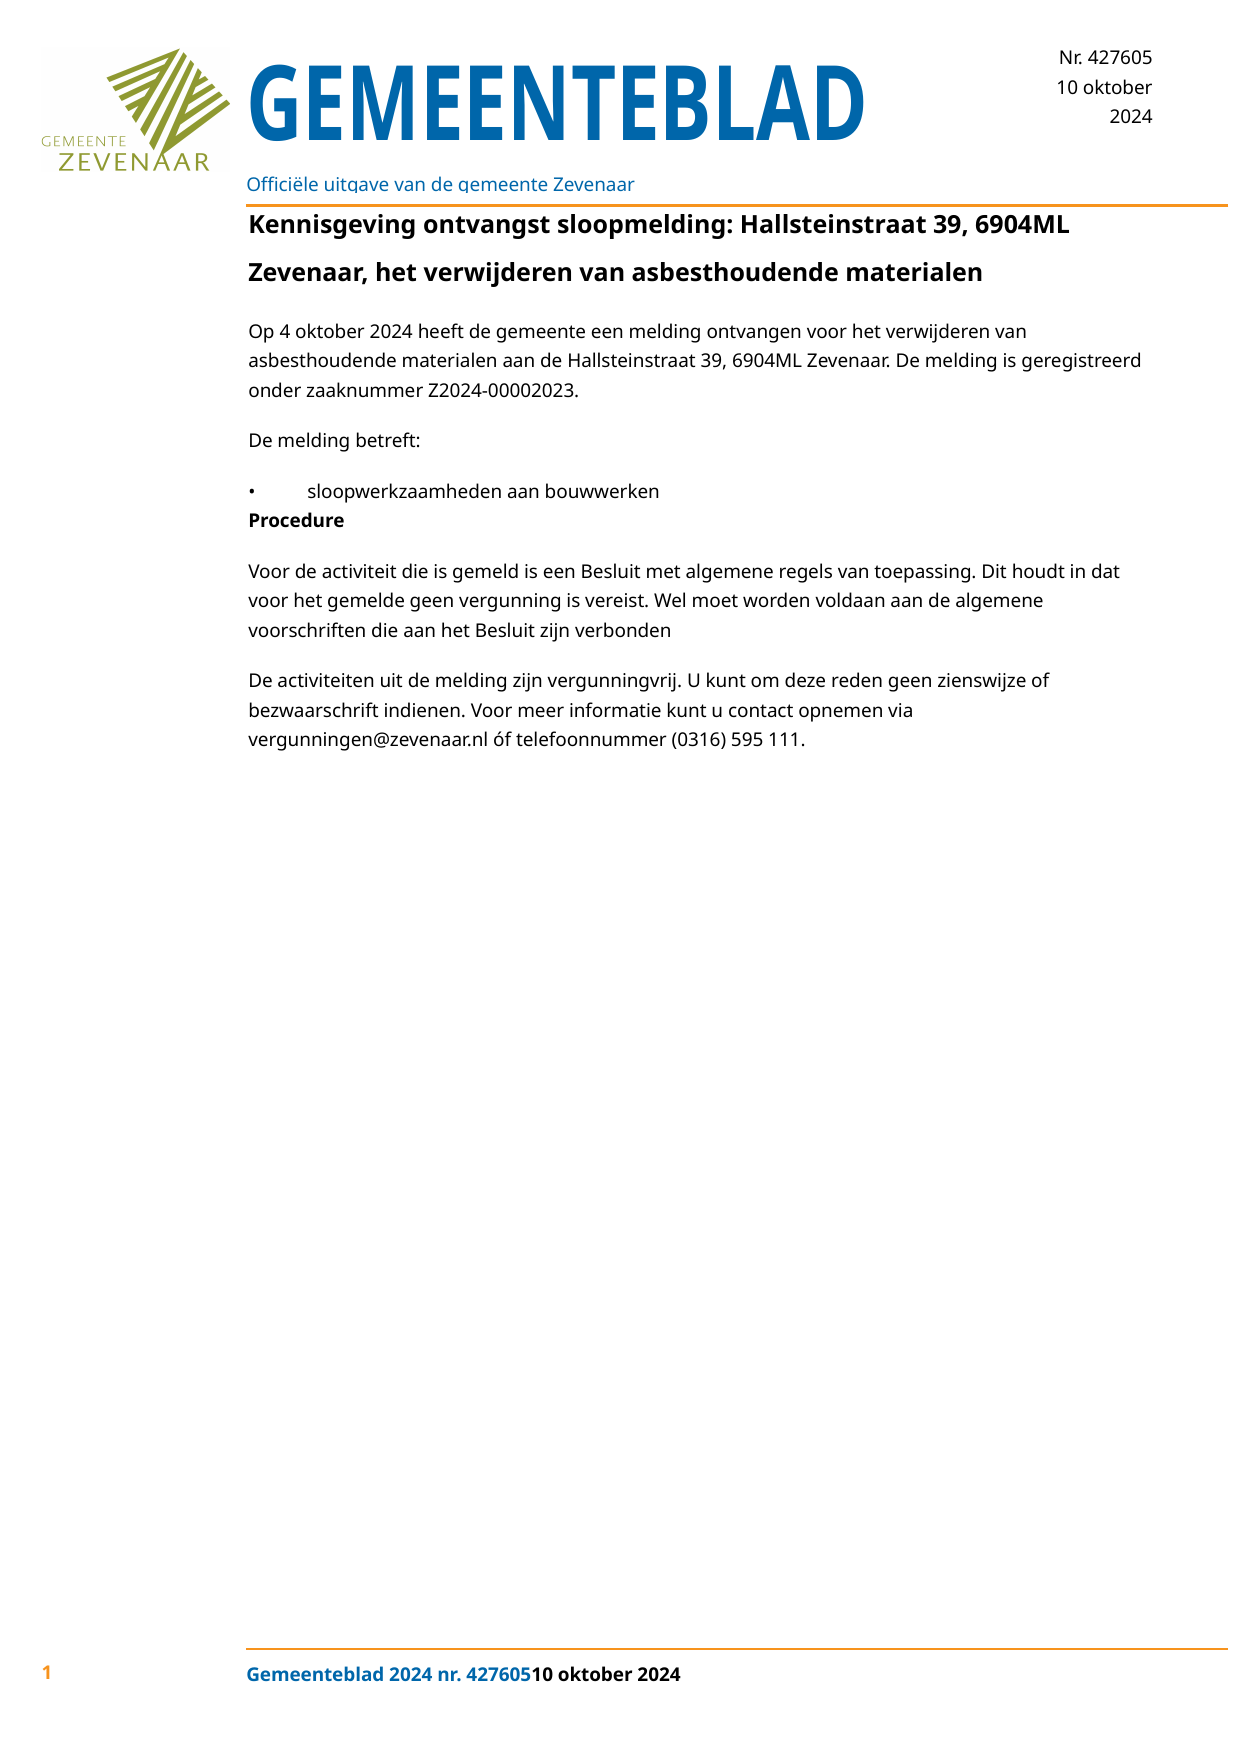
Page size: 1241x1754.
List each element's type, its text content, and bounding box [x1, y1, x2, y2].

picture [41, 47, 231, 172]
text De melding betreft: [248, 427, 1152, 453]
text Kennisgeving ontvangst sloopmelding: Hallsteinstraat 39, 6904ML Zevenaar, het verwijderen van asbesthoudende materialen [248, 207, 1152, 288]
text Procedure [248, 507, 1152, 533]
text Voor de activiteit die is gemeld is een Besluit met algemene regels van toepassing. Dit houdt in dat voor het gemelde geen vergunning is vereist. Wel moet worden voldaan aan de algemene voorschriften die aan het Besluit zijn verbonden [248, 558, 1152, 643]
text De activiteiten uit de melding zijn vergunningvrij. U kunt om deze reden geen zienswijze of bezwaarschrift indienen. Voor meer informatie kunt u contact opnemen via vergunningen@zevenaar.nl óf telefoonnummer (0316) 595 111. [248, 667, 1152, 752]
list sloopwerkzaamheden aan bouwwerken [248, 478, 1152, 504]
text Op 4 oktober 2024 heeft de gemeente een melding ontvangen voor het verwijderen van asbesthoudende materialen aan de Hallsteinstraat 39, 6904ML Zevenaar. De melding is geregistreerd onder zaaknummer Z2024-00002023. [248, 318, 1152, 403]
